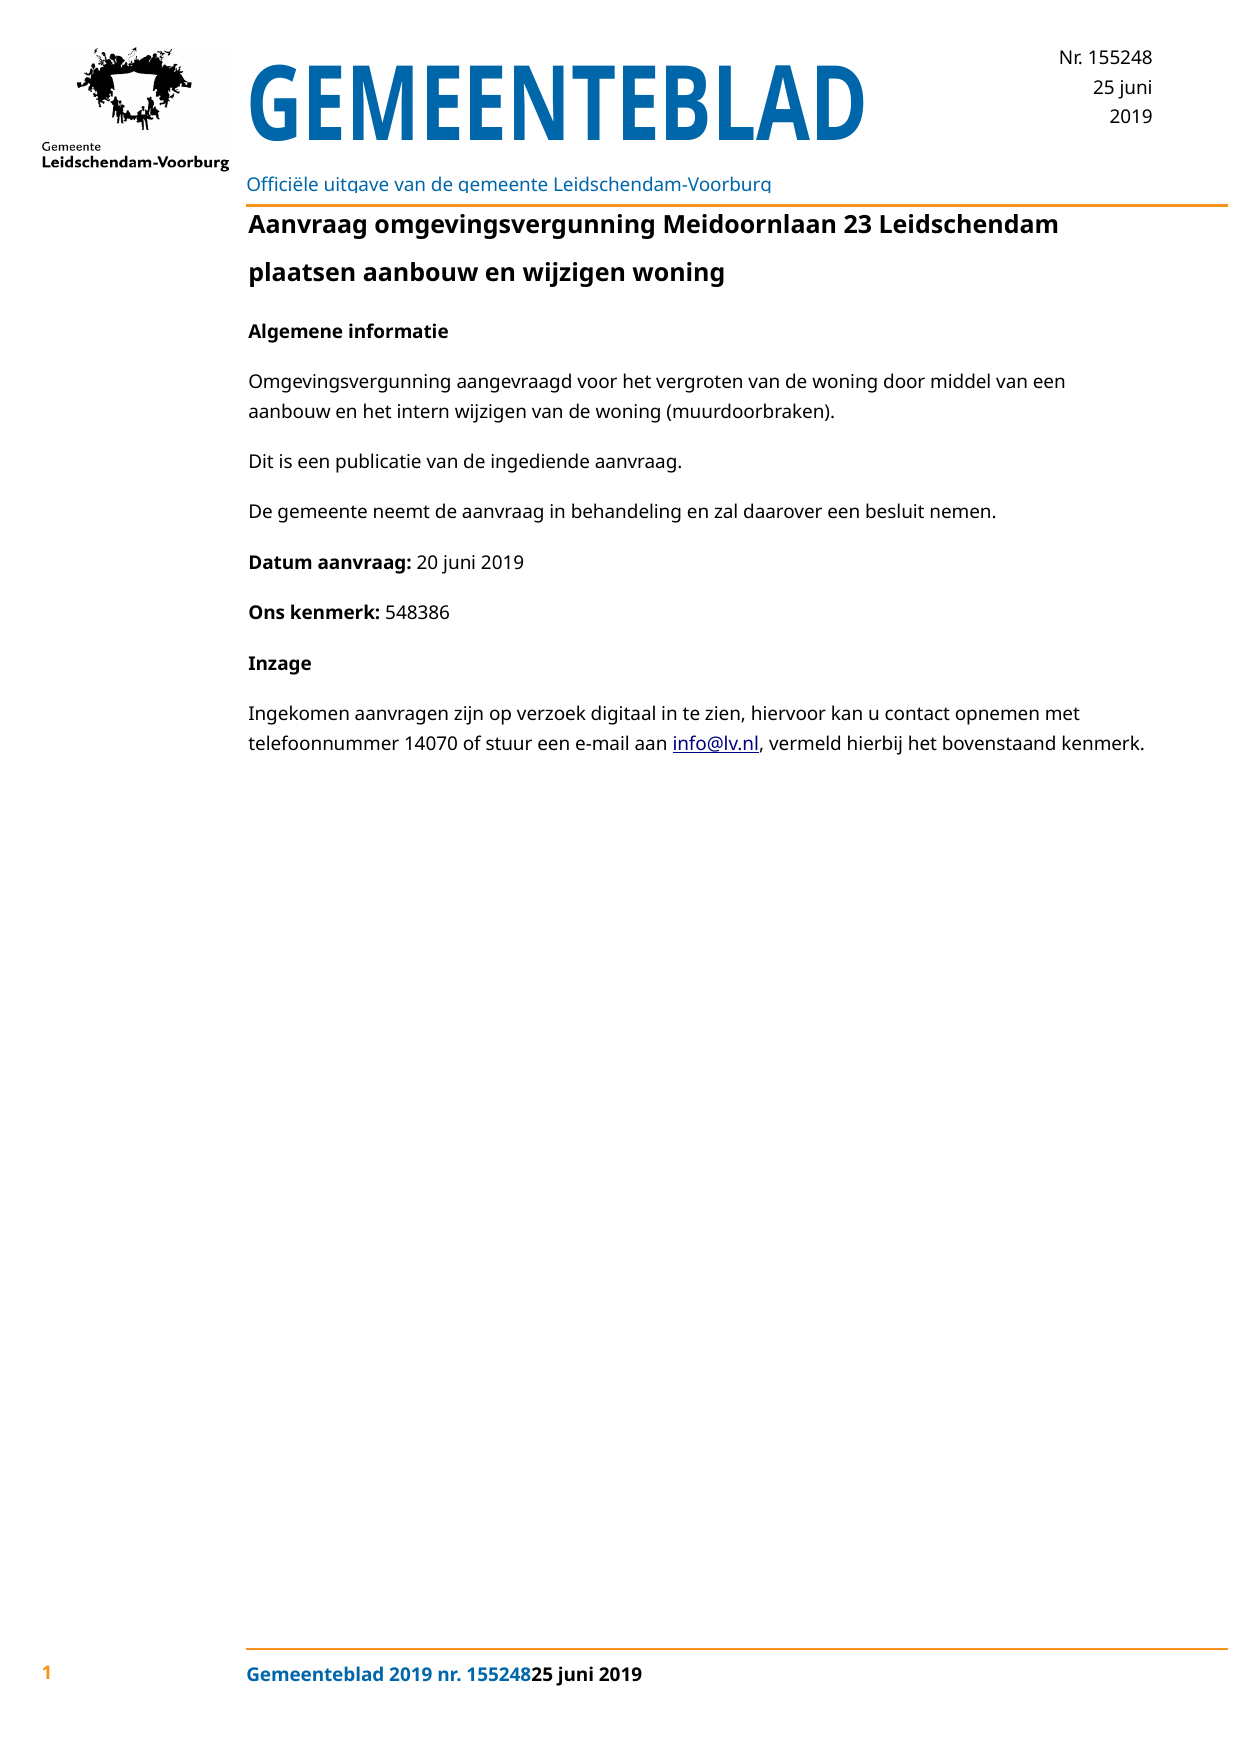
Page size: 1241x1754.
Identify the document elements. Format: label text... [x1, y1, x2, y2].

text Algemene informatie [248, 318, 1152, 344]
text Omgevingsvergunning aangevraagd voor het vergroten van de woning door middel van een aanbouw en het intern wijzigen van de woning (muurdoorbraken). [248, 368, 1152, 424]
text Inzage [248, 650, 1152, 676]
picture [41, 47, 231, 172]
text Ons kenmerk: 548386 [248, 599, 1152, 625]
text Datum aanvraag: 20 juni 2019 [248, 549, 1152, 575]
text Aanvraag omgevingsvergunning Meidoornlaan 23 Leidschendam plaatsen aanbouw en wijzigen woning [248, 207, 1152, 288]
text De gemeente neemt de aanvraag in behandeling en zal daarover een besluit nemen. [248, 499, 1152, 524]
text Ingekomen aanvragen zijn op verzoek digitaal in te zien, hiervoor kan u contact opnemen met telefoonnummer 14070 of stuur een e-mail aan info@lv.nl, vermeld hierbij het bovenstaand kenmerk. [248, 700, 1152, 756]
text Dit is een publicatie van de ingediende aanvraag. [248, 448, 1152, 474]
